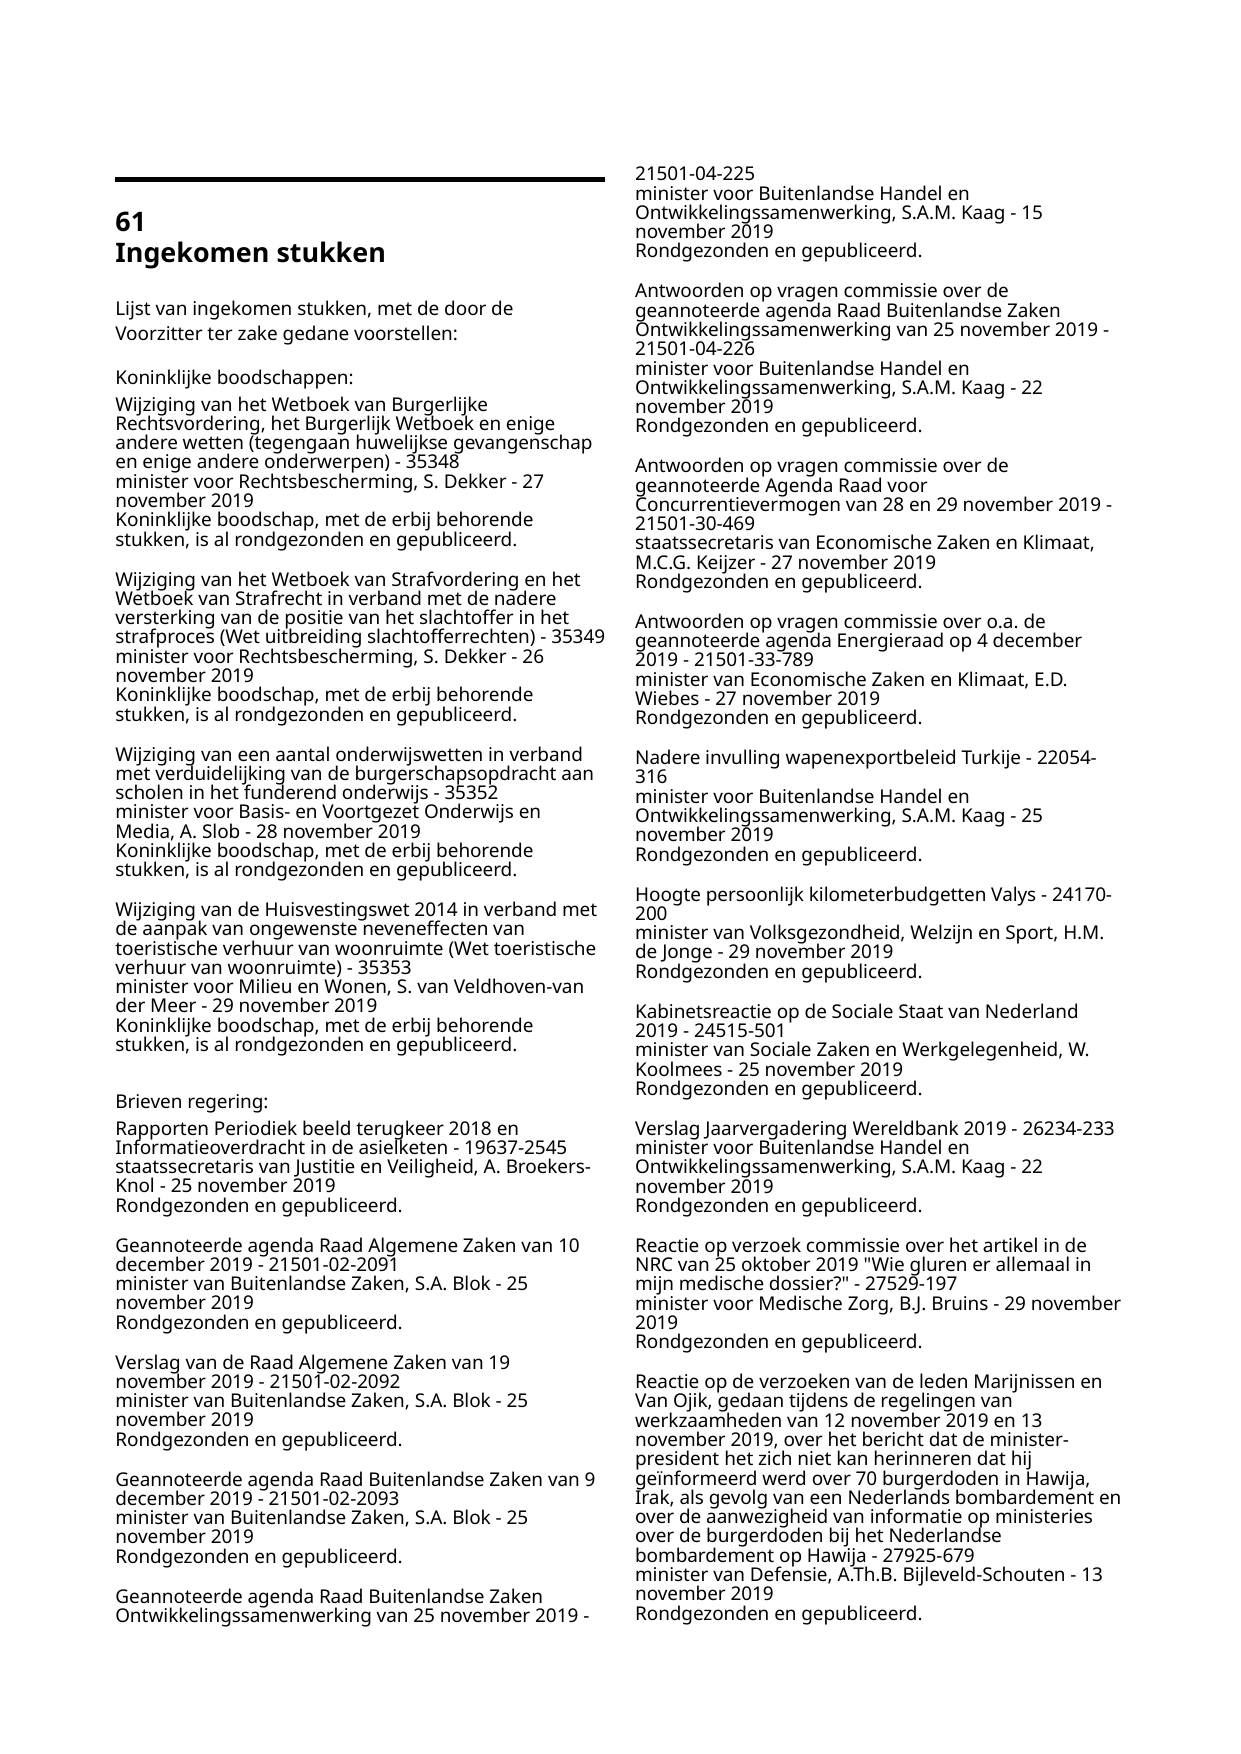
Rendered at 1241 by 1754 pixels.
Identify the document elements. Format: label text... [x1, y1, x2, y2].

text minister voor Buitenlandse Handel en Ontwikkelingssamenwerking, S.A.M. Kaag - 22 november 2019 [635, 359, 1125, 417]
text Reactie op verzoek commissie over het artikel in de NRC van 25 oktober 2019 "Wie gluren er allemaal in mijn medische dossier?" - 27529-197 [635, 1237, 1125, 1295]
text Rondgezonden en gepubliceerd. [635, 846, 1125, 865]
text minister voor Rechtsbescherming, S. Dekker - 26 november 2019 [115, 648, 605, 686]
text Kabinetsreactie op de Sociale Staat van Nederland 2019 - 24515-501 [635, 1003, 1125, 1041]
text staatssecretaris van Economische Zaken en Klimaat, M.C.G. Keijzer - 27 november 2019 [635, 534, 1125, 573]
text Brieven regering: [115, 1088, 605, 1113]
text minister van Buitenlandse Zaken, S.A. Blok - 25 november 2019 [115, 1509, 605, 1548]
text Koninklijke boodschap, met de erbij behorende stukken, is al rondgezonden en gepubliceerd. [115, 1017, 605, 1055]
text Rondgezonden en gepubliceerd. [635, 1080, 1125, 1099]
text staatssecretaris van Justitie en Veiligheid, A. Broekers-Knol - 25 november 2019 [115, 1158, 605, 1197]
text Rondgezonden en gepubliceerd. [115, 1548, 605, 1567]
text minister van Defensie, A.Th.B. Bijleveld-Schouten - 13 november 2019 [635, 1566, 1125, 1604]
text Rondgezonden en gepubliceerd. [115, 1197, 605, 1216]
text Koninklijke boodschap, met de erbij behorende stukken, is al rondgezonden en gepubliceerd. [115, 686, 605, 725]
text Antwoorden op vragen commissie over de geannoteerde Agenda Raad voor Concurrentievermogen van 28 en 29 november 2019 - 21501-30-469 [635, 457, 1125, 534]
text Rondgezonden en gepubliceerd. [635, 1604, 1125, 1624]
text minister van Buitenlandse Zaken, S.A. Blok - 25 november 2019 [115, 1275, 605, 1314]
text Koninklijke boodschappen: [115, 364, 605, 390]
text Rondgezonden en gepubliceerd. [635, 963, 1125, 982]
text Geannoteerde agenda Raad Buitenlandse Zaken van 9 december 2019 - 21501-02-2093 [115, 1471, 605, 1509]
text Geannoteerde agenda Raad Buitenlandse Zaken Ontwikkelingssamenwerking van 25 november 2019 [115, 1588, 605, 1626]
text Koninklijke boodschap, met de erbij behorende stukken, is al rondgezonden en gepubliceerd. [115, 842, 605, 880]
text minister van Economische Zaken en Klimaat, E.D. Wiebes - 27 november 2019 [635, 671, 1125, 709]
text Wijziging van het Wetboek van Burgerlijke Rechtsvordering, het Burgerlijk Wetboek en enige andere wetten (tegengaan huwelijkse gevangenschap en enige andere onderwerpen) - 35348 [115, 396, 605, 473]
text Rondgezonden en gepubliceerd. [115, 1431, 605, 1450]
text Rapporten Periodiek beeld terugkeer 2018 en Informatieoverdracht in de asielketen - 19637-2545 [115, 1119, 605, 1158]
text Rondgezonden en gepubliceerd. [635, 709, 1125, 728]
text Ingekomen stukken [115, 239, 605, 283]
text Reactie op de verzoeken van de leden Marijnissen en Van Ojik, gedaan tijdens de regelingen van werkzaamheden van 12 november 2019 en 13 november 2019, over het bericht dat de minister-president het zich niet kan herinneren dat hij geïnformeerd werd over 70 burgerdoden in Hawija, Irak, als gevolg van een Nederlands bombardement en over de aanwezigheid van informatie op ministeries over de burgerdoden bij het Nederlandse bombardement op Hawija - 27925-679 [635, 1373, 1125, 1566]
text Lijst van ingekomen stukken, met de door de Voorzitter ter zake gedane voorstellen: [115, 295, 605, 346]
text minister voor Milieu en Wonen, S. van Veldhoven-van der Meer - 29 november 2019 [115, 978, 605, 1017]
text Wijziging van een aantal onderwijswetten in verband met verduidelijking van de burgerschapsopdracht aan scholen in het funderend onderwijs - 35352 [115, 746, 605, 803]
text Nadere invulling wapenexportbeleid Turkije - 22054-316 [635, 749, 1125, 788]
text Rondgezonden en gepubliceerd. [635, 242, 1125, 262]
text Rondgezonden en gepubliceerd. [635, 573, 1125, 592]
text Antwoorden op vragen commissie over de geannoteerde agenda Raad Buitenlandse Zaken Ontwikkelingssamenwerking van 25 november 2019 - 21501-04-226 [635, 282, 1125, 359]
text minister van Volksgezondheid, Welzijn en Sport, H.M. de Jonge - 29 november 2019 [635, 924, 1125, 963]
text Verslag van de Raad Algemene Zaken van 19 november 2019 - 21501-02-2092 [115, 1354, 605, 1392]
text minister voor Basis- en Voortgezet Onderwijs en Media, A. Slob - 28 november 2019 [115, 803, 605, 842]
text Koninklijke boodschap, met de erbij behorende stukken, is al rondgezonden en gepubliceerd. [115, 511, 605, 550]
text Hoogte persoonlijk kilometerbudgetten Valys - 24170-200 [635, 886, 1125, 924]
text Wijziging van het Wetboek van Strafvordering en het Wetboek van Strafrecht in verband met de nadere versterking van de positie van het slachtoffer in het strafproces (Wet uitbreiding slachtofferrechten) - 35349 [115, 571, 605, 648]
text minister voor Buitenlandse Handel en Ontwikkelingssamenwerking, S.A.M. Kaag - 15 november 2019 [635, 184, 1125, 242]
text minister voor Medische Zorg, B.J. Bruins - 29 november 2019 [635, 1295, 1125, 1333]
text Rondgezonden en gepubliceerd. [635, 1333, 1125, 1352]
text minister voor Rechtsbescherming, S. Dekker - 27 november 2019 [115, 473, 605, 511]
text Rondgezonden en gepubliceerd. [115, 1314, 605, 1333]
text Geannoteerde agenda Raad Algemene Zaken van 10 december 2019 - 21501-02-2091 [115, 1237, 605, 1275]
text minister van Sociale Zaken en Werkgelegenheid, W. Koolmees - 25 november 2019 [635, 1041, 1125, 1080]
text 61 [115, 203, 605, 239]
text minister voor Buitenlandse Handel en Ontwikkelingssamenwerking, S.A.M. Kaag - 22 november 2019 [635, 1139, 1125, 1197]
text Antwoorden op vragen commissie over o.a. de geannoteerde agenda Energieraad op 4 december 2019 - 21501-33-789 [635, 613, 1125, 671]
text - 21501-04-225 [635, 165, 1125, 184]
text Rondgezonden en gepubliceerd. [635, 417, 1125, 437]
text Verslag Jaarvergadering Wereldbank 2019 - 26234-233 [635, 1120, 1125, 1139]
text minister van Buitenlandse Zaken, S.A. Blok - 25 november 2019 [115, 1392, 605, 1431]
text minister voor Buitenlandse Handel en Ontwikkelingssamenwerking, S.A.M. Kaag - 25 november 2019 [635, 788, 1125, 846]
text Rondgezonden en gepubliceerd. [635, 1197, 1125, 1216]
text Wijziging van de Huisvestingswet 2014 in verband met de aanpak van ongewenste neveneffecten van toeristische verhuur van woonruimte (Wet toeristische verhuur van woonruimte) - 35353 [115, 901, 605, 978]
